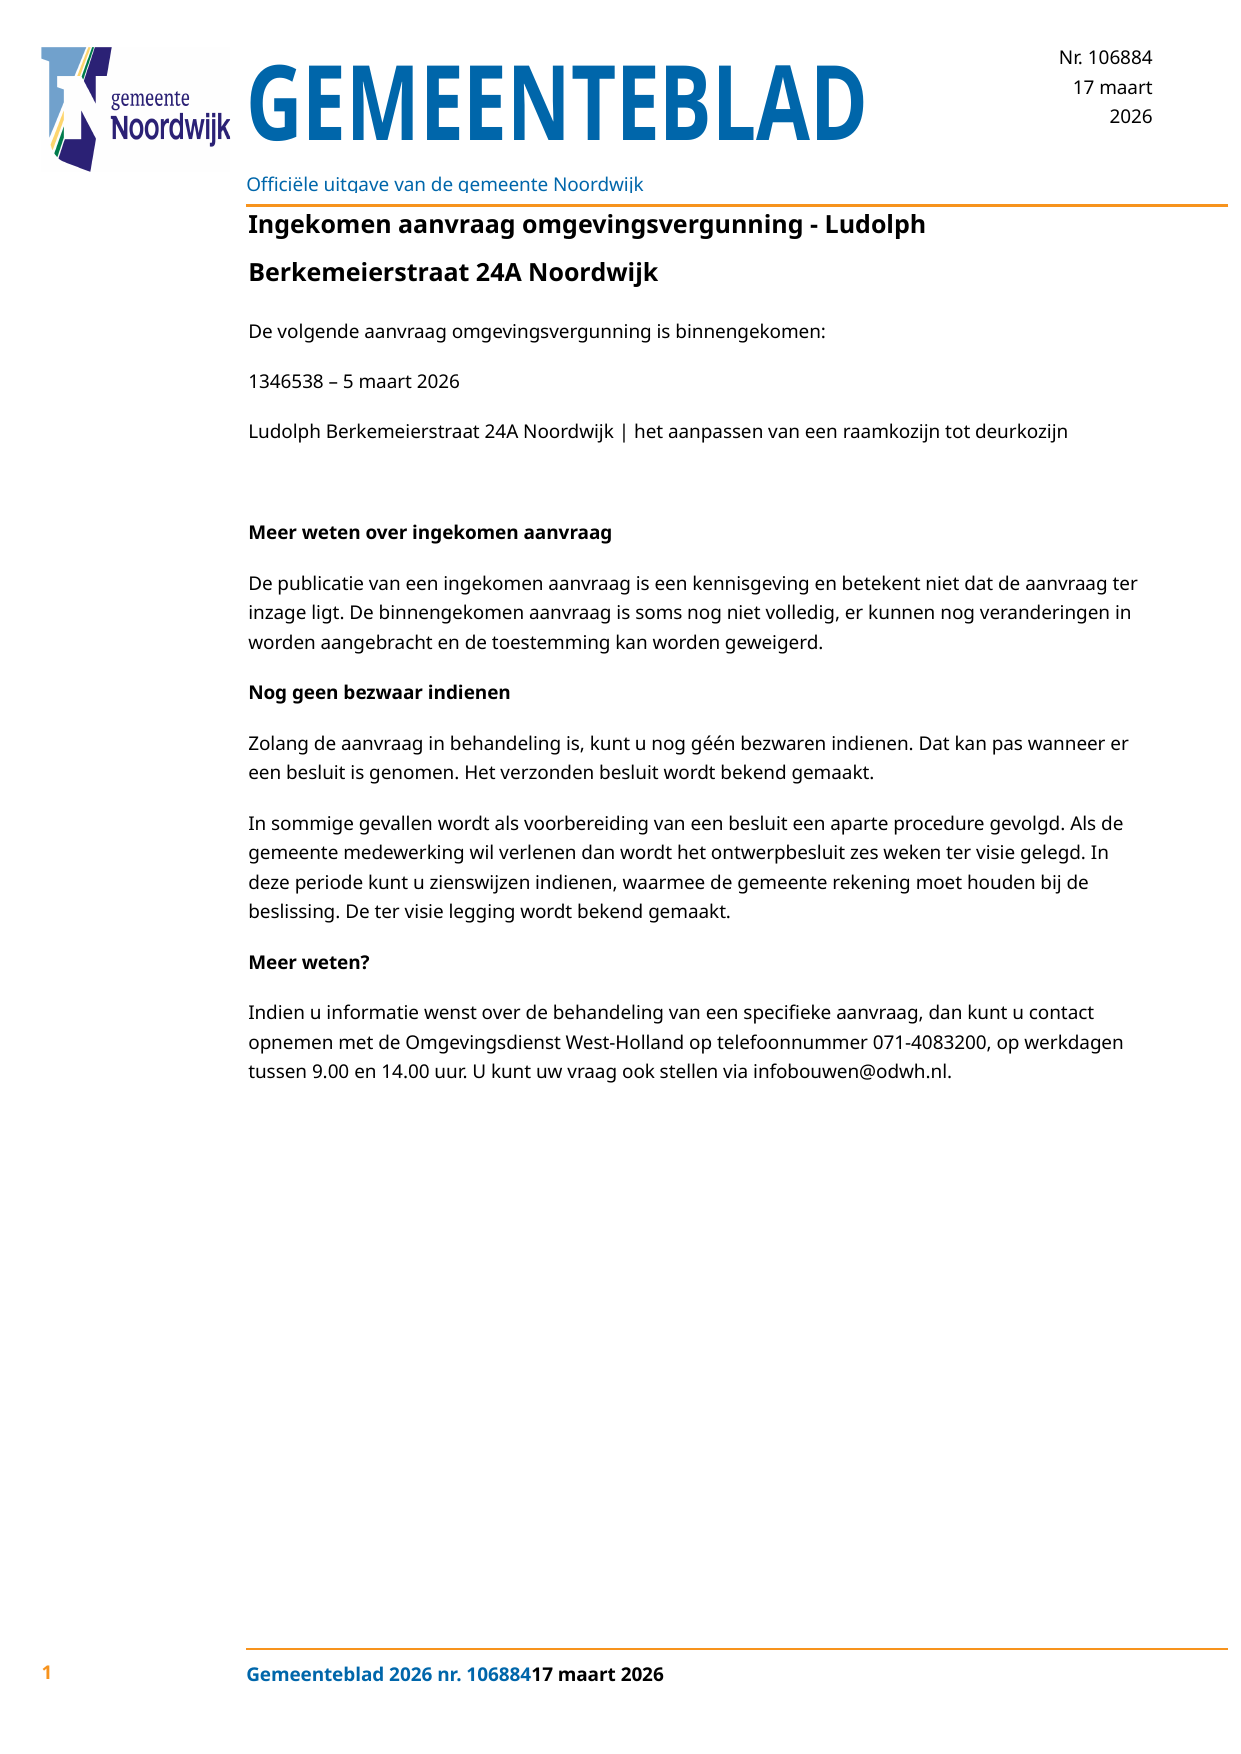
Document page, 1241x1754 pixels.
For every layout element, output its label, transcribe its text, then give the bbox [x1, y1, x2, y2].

text 1346538 – 5 maart 2026 [248, 368, 1152, 394]
text Ingekomen aanvraag omgevingsvergunning - Ludolph Berkemeierstraat 24A Noordwijk [248, 207, 1152, 288]
text Meer weten? [248, 949, 1152, 975]
text De publicatie van een ingekomen aanvraag is een kennisgeving en betekent niet dat de aanvraag ter inzage ligt. De binnengekomen aanvraag is soms nog niet volledig, er kunnen nog veranderingen in worden aangebracht en de toestemming kan worden geweigerd. [248, 570, 1152, 655]
text Zolang de aanvraag in behandeling is, kunt u nog géén bezwaren indienen. Dat kan pas wanneer er een besluit is genomen. Het verzonden besluit wordt bekend gemaakt. [248, 730, 1152, 785]
text Ludolph Berkemeierstraat 24A Noordwijk | het aanpassen van een raamkozijn tot deurkozijn [248, 419, 1152, 444]
text In sommige gevallen wordt als voorbereiding van een besluit een aparte procedure gevolgd. Als de gemeente medewerking wil verlenen dan wordt het ontwerpbesluit zes weken ter visie gelegd. In deze periode kunt u zienswijzen indienen, waarmee de gemeente rekening moet houden bij de beslissing. De ter visie legging wordt bekend gemaakt. [248, 810, 1152, 924]
text Meer weten over ingekomen aanvraag [248, 519, 1152, 545]
text Indien u informatie wenst over de behandeling van een specifieke aanvraag, dan kunt u contact opnemen met de Omgevingsdienst West-Holland op telefoonnummer 071-4083200, op werkdagen tussen 9.00 en 14.00 uur. U kunt uw vraag ook stellen via infobouwen@odwh.nl. [248, 999, 1152, 1084]
text Nog geen bezwaar indienen [248, 679, 1152, 705]
text De volgende aanvraag omgevingsvergunning is binnengekomen: [248, 318, 1152, 344]
picture [41, 47, 231, 172]
